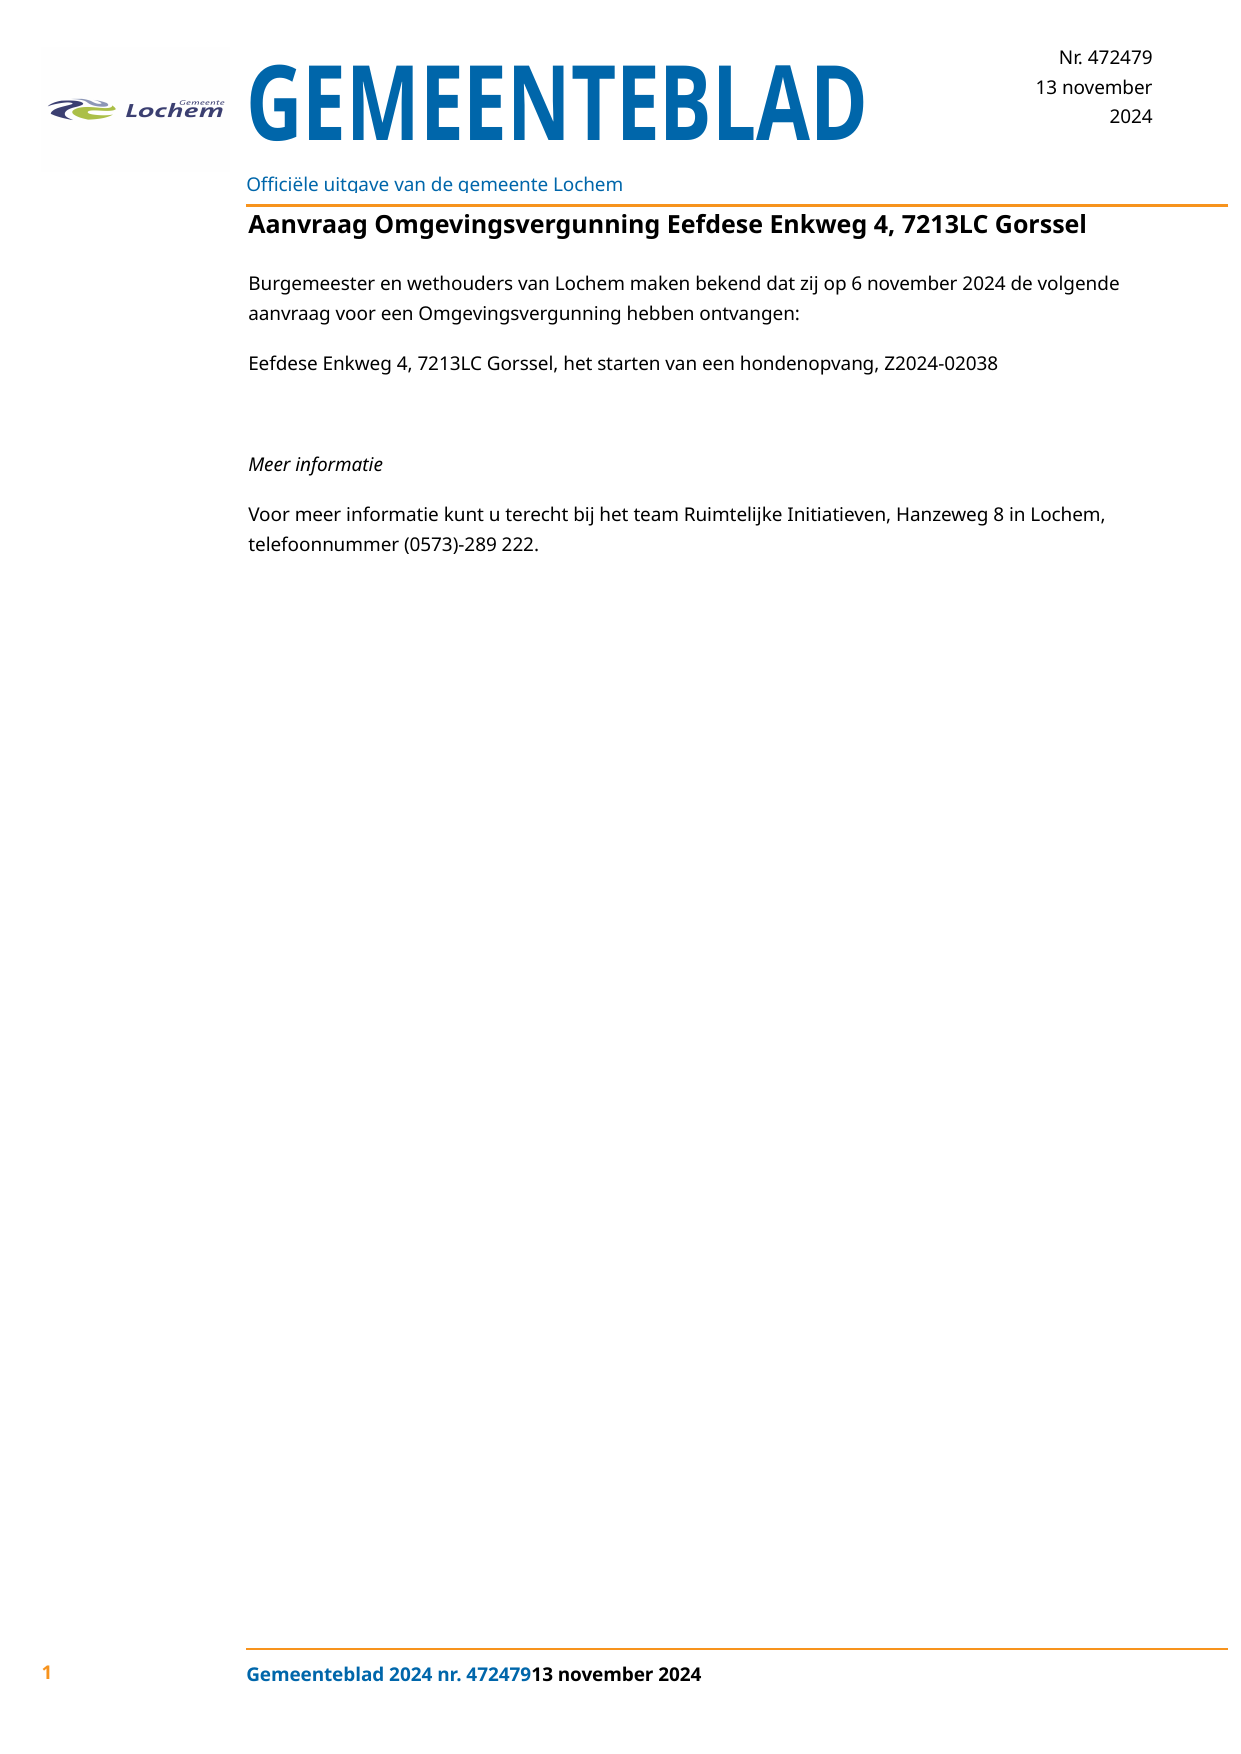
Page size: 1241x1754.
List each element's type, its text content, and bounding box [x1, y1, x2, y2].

text Meer informatie [248, 451, 1152, 477]
text Aanvraag Omgevingsvergunning Eefdese Enkweg 4, 7213LC Gorssel [248, 207, 1152, 241]
text Voor meer informatie kunt u terecht bij het team Ruimtelijke Initiatieven, Hanzeweg 8 in Lochem, telefoonnummer (0573)-289 222. [248, 502, 1152, 557]
text Eefdese Enkweg 4, 7213LC Gorssel, het starten van een hondenopvang, Z2024-02038 [248, 350, 1152, 376]
text Burgemeester en wethouders van Lochem maken bekend dat zij op 6 november 2024 de volgende aanvraag voor een Omgevingsvergunning hebben ontvangen: [248, 270, 1152, 326]
picture [41, 47, 231, 172]
